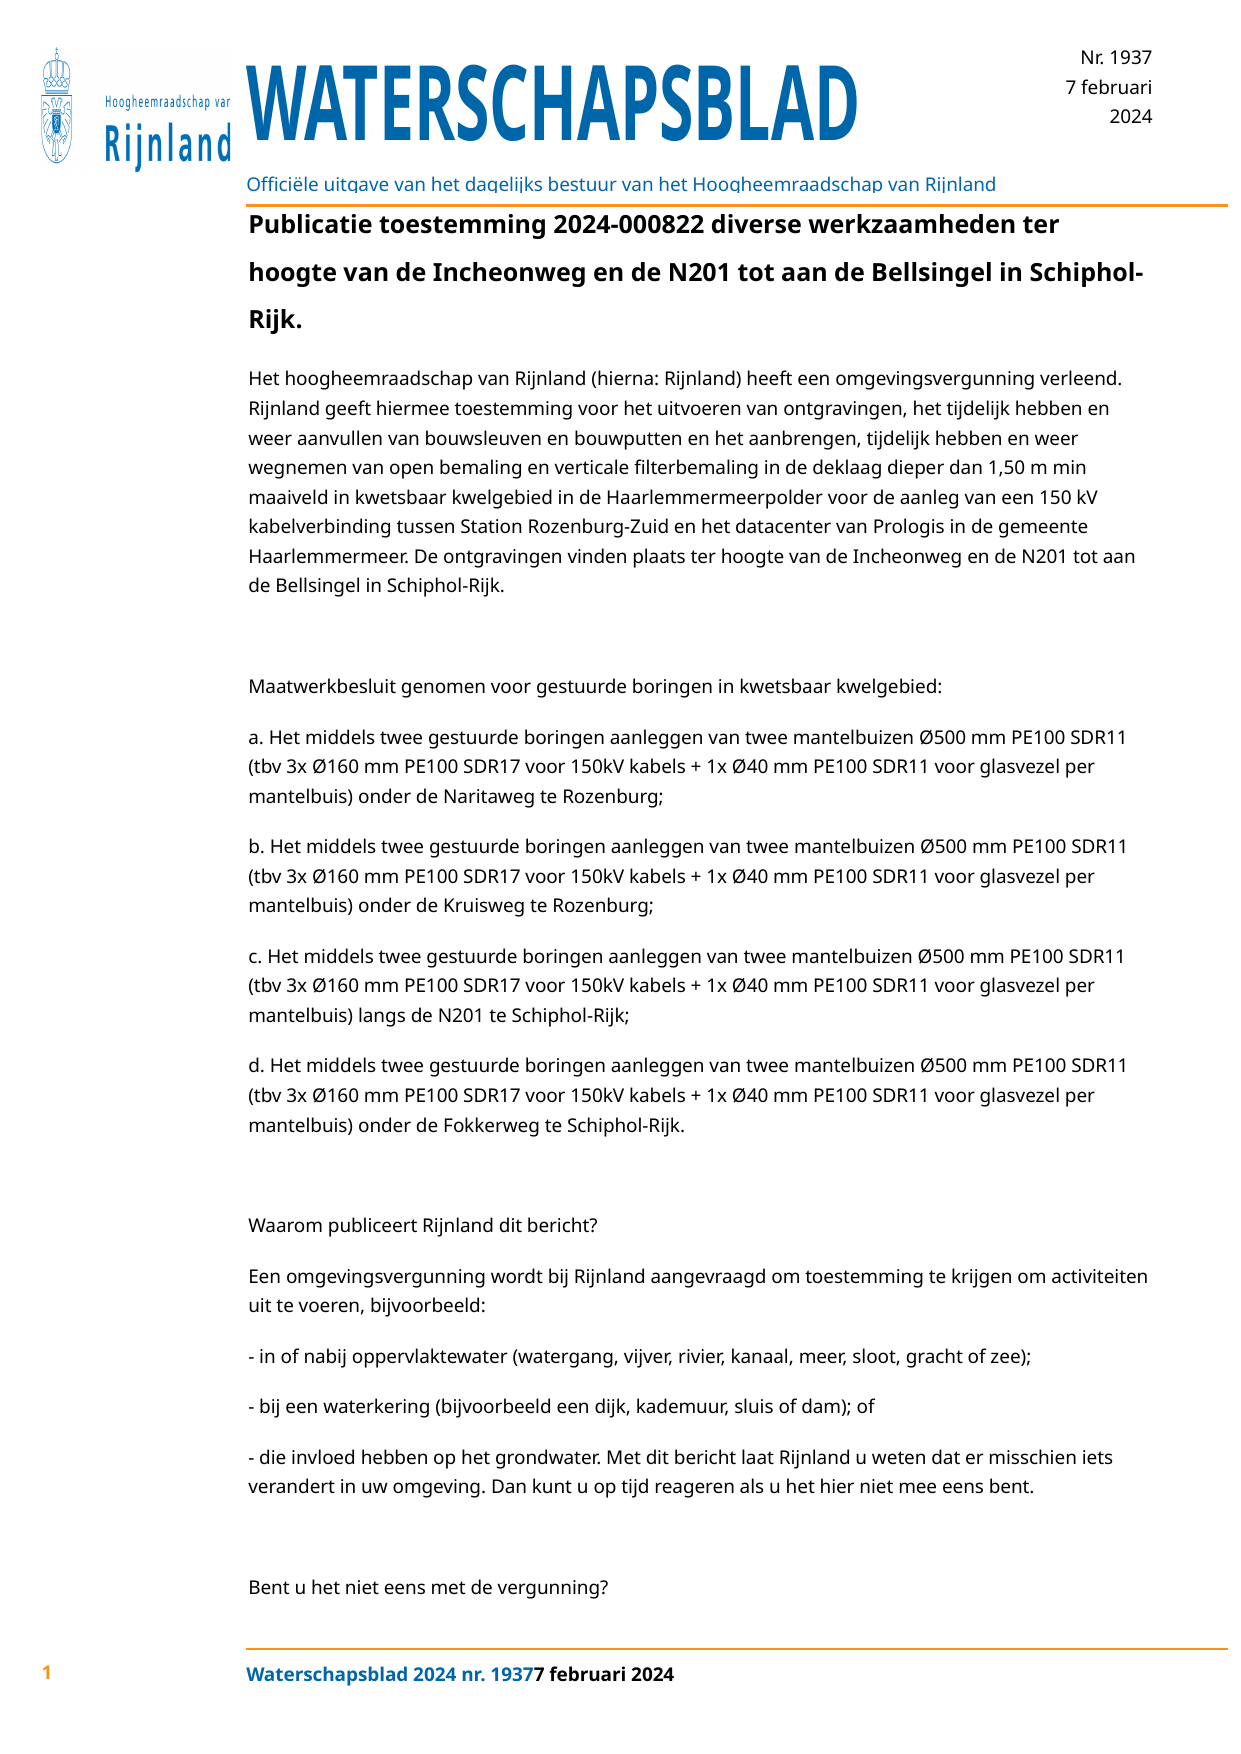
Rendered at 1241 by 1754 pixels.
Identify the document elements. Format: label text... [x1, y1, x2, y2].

text Het hoogheemraadschap van Rijnland (hierna: Rijnland) heeft een omgevingsvergunning verleend. Rijnland geeft hiermee toestemming voor het uitvoeren van ontgravingen, het tijdelijk hebben en weer aanvullen van bouwsleuven en bouwputten en het aanbrengen, tijdelijk hebben en weer wegnemen van open bemaling en verticale filterbemaling in de deklaag dieper dan 1,50 m min maaiveld in kwetsbaar kwelgebied in de Haarlemmermeerpolder voor de aanleg van een 150 kV kabelverbinding tussen Station Rozenburg-Zuid en het datacenter van Prologis in de gemeente Haarlemmermeer. De ontgravingen vinden plaats ter hoogte van de Incheonweg en de N201 tot aan de Bellsingel in Schiphol-Rijk. [248, 366, 1152, 598]
text Bent u het niet eens met de vergunning? [248, 1574, 1152, 1600]
text Waarom publiceert Rijnland dit bericht? [248, 1213, 1152, 1238]
text Een omgevingsvergunning wordt bij Rijnland aangevraagd om toestemming te krijgen om activiteiten uit te voeren, bijvoorbeeld: [248, 1263, 1152, 1318]
text d. Het middels twee gestuurde boringen aanleggen van twee mantelbuizen Ø500 mm PE100 SDR11 (tbv 3x Ø160 mm PE100 SDR17 voor 150kV kabels + 1x Ø40 mm PE100 SDR11 voor glasvezel per mantelbuis) onder de Fokkerweg te Schiphol-Rijk. [248, 1053, 1152, 1137]
text Publicatie toestemming 2024-000822 diverse werkzaamheden ter hoogte van de Incheonweg en de N201 tot aan de Bellsingel in Schiphol-Rijk. [248, 207, 1152, 336]
text - bij een waterkering (bijvoorbeeld een dijk, kademuur, sluis of dam); of [248, 1393, 1152, 1419]
text Maatwerkbesluit genomen voor gestuurde boringen in kwetsbaar kwelgebied: [248, 673, 1152, 699]
text c. Het middels twee gestuurde boringen aanleggen van twee mantelbuizen Ø500 mm PE100 SDR11 (tbv 3x Ø160 mm PE100 SDR17 voor 150kV kabels + 1x Ø40 mm PE100 SDR11 voor glasvezel per mantelbuis) langs de N201 te Schiphol-Rijk; [248, 943, 1152, 1028]
text b. Het middels twee gestuurde boringen aanleggen van twee mantelbuizen Ø500 mm PE100 SDR11 (tbv 3x Ø160 mm PE100 SDR17 voor 150kV kabels + 1x Ø40 mm PE100 SDR11 voor glasvezel per mantelbuis) onder de Kruisweg te Rozenburg; [248, 833, 1152, 918]
text - in of nabij oppervlaktewater (watergang, vijver, rivier, kanaal, meer, sloot, gracht of zee); [248, 1343, 1152, 1369]
picture [41, 47, 231, 172]
text a. Het middels twee gestuurde boringen aanleggen van twee mantelbuizen Ø500 mm PE100 SDR11 (tbv 3x Ø160 mm PE100 SDR17 voor 150kV kabels + 1x Ø40 mm PE100 SDR11 voor glasvezel per mantelbuis) onder de Naritaweg te Rozenburg; [248, 724, 1152, 809]
text - die invloed hebben op het grondwater. Met dit bericht laat Rijnland u weten dat er misschien iets verandert in uw omgeving. Dan kunt u op tijd reageren als u het hier niet mee eens bent. [248, 1444, 1152, 1499]
